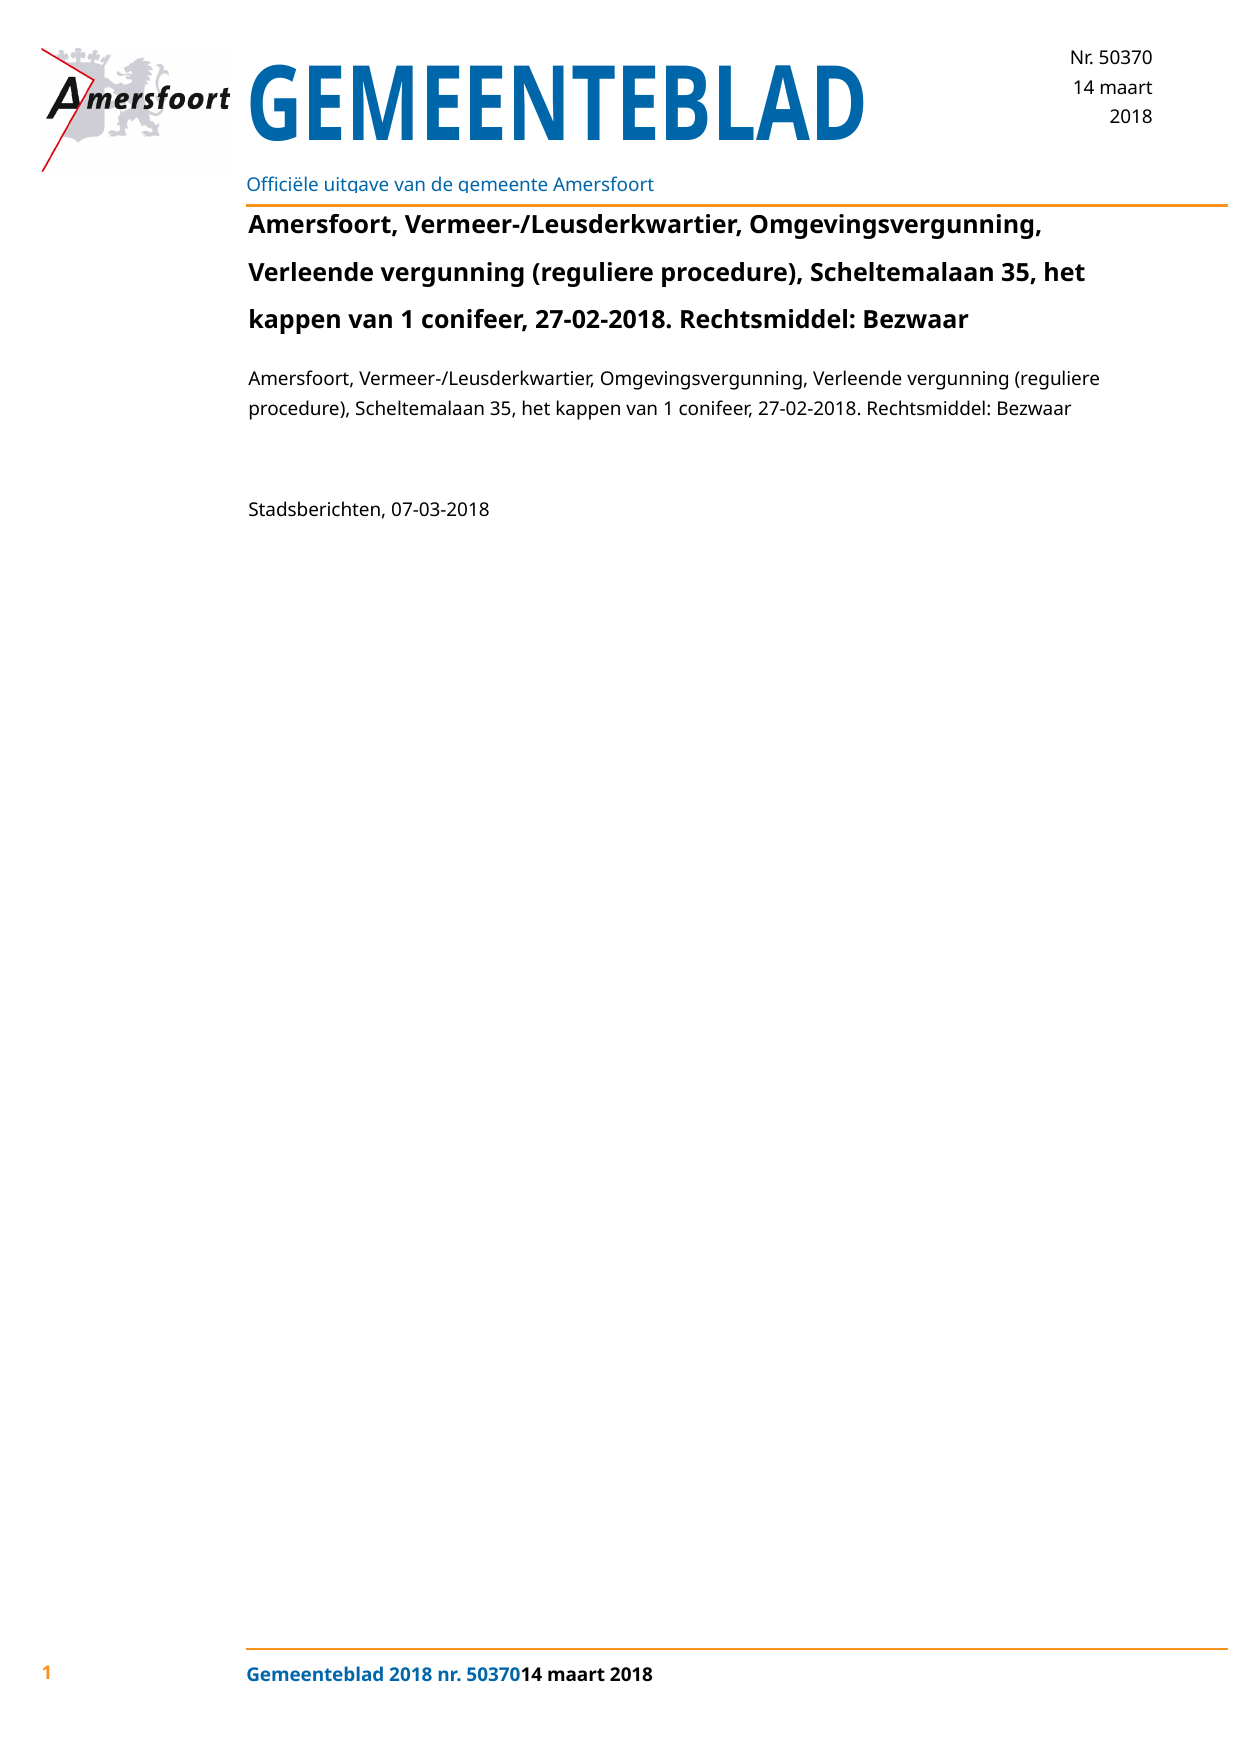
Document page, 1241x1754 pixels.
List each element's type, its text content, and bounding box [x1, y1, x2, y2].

text Stadsberichten, 07-03-2018 [248, 496, 1152, 522]
picture [41, 47, 231, 172]
text Amersfoort, Vermeer-/Leusderkwartier, Omgevingsvergunning, Verleende vergunning (reguliere procedure), Scheltemalaan 35, het kappen van 1 conifeer, 27-02-2018. Rechtsmiddel: Bezwaar [248, 366, 1152, 421]
text Amersfoort, Vermeer-/Leusderkwartier, Omgevingsvergunning, Verleende vergunning (reguliere procedure), Scheltemalaan 35, het kappen van 1 conifeer, 27-02-2018. Rechtsmiddel: Bezwaar [248, 207, 1152, 336]
